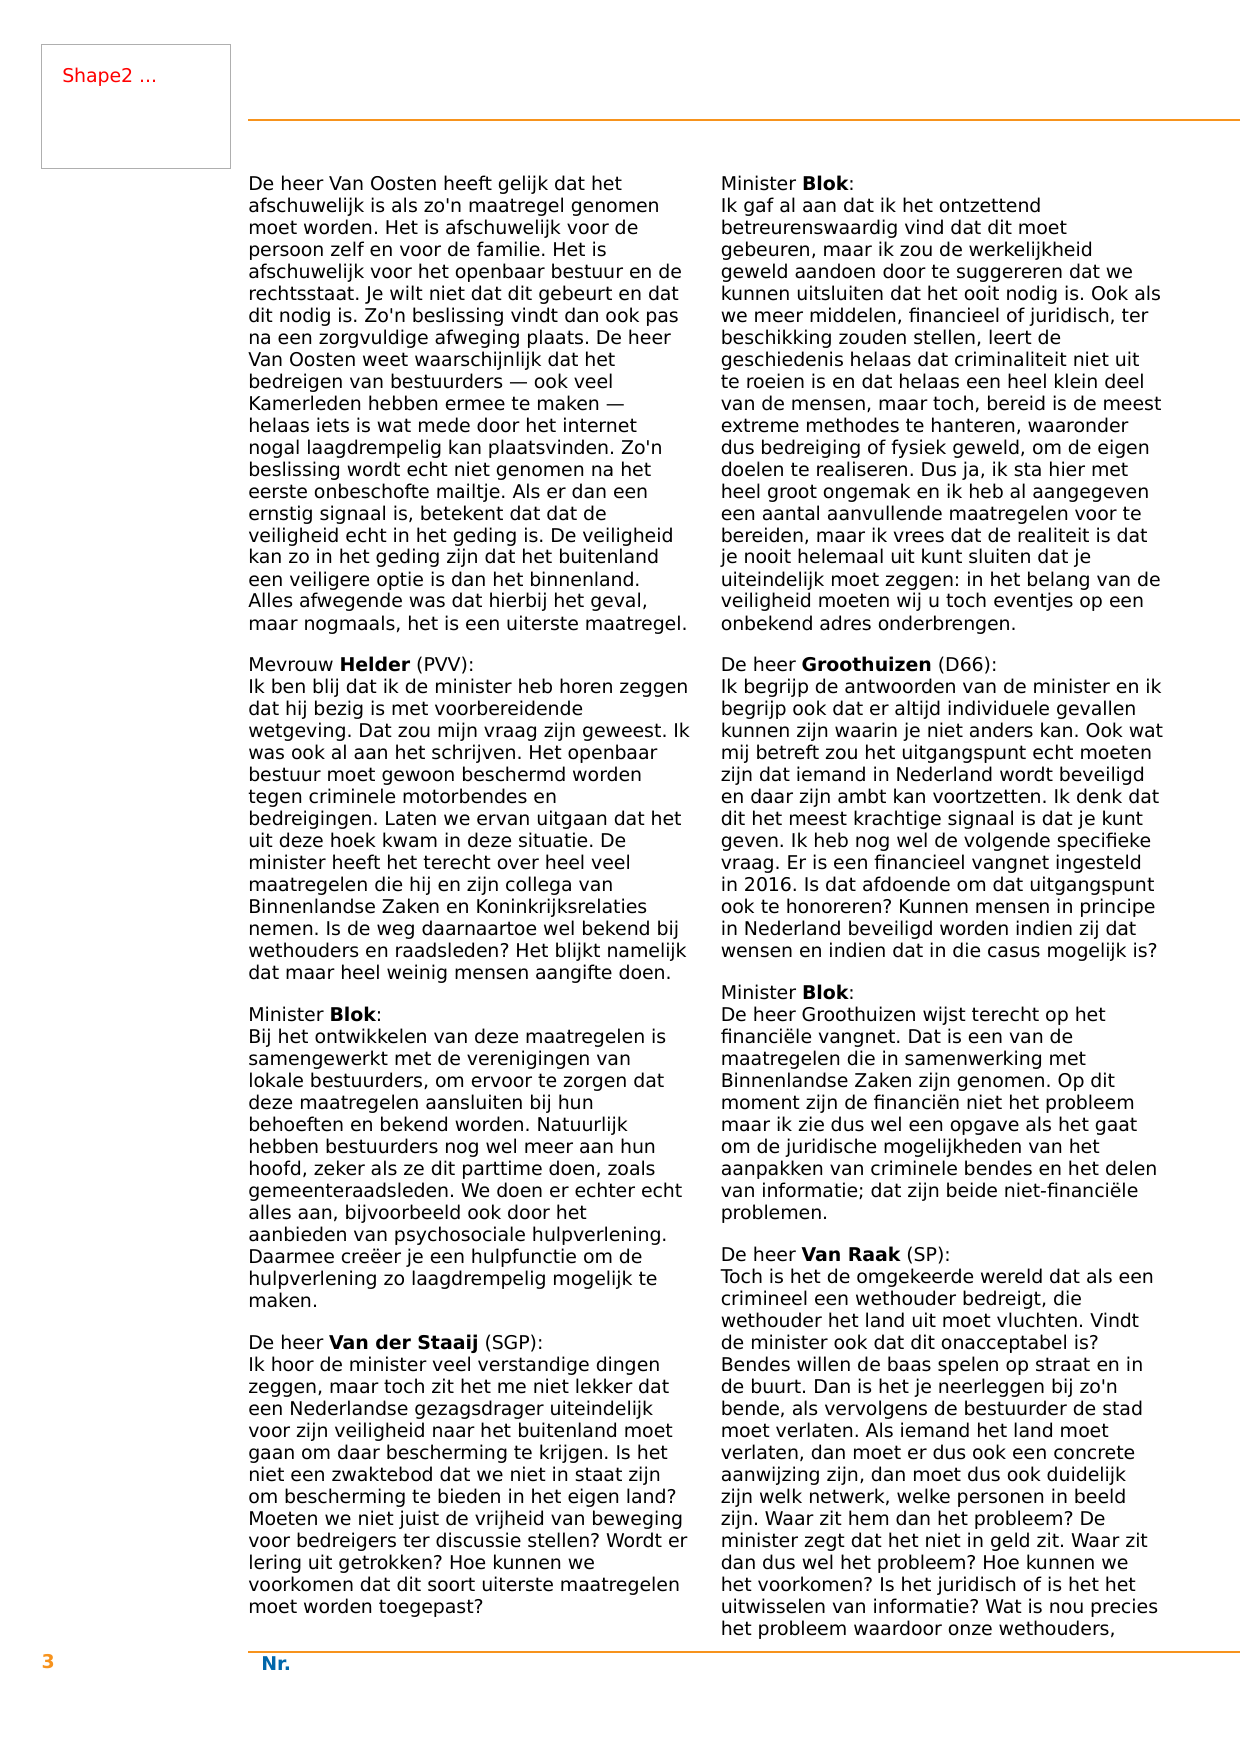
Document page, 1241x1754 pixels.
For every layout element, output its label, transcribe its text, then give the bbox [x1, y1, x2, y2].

text Ik ben blij dat ik de minister heb horen zeggen dat hij bezig is met voorbereidende wetgeving. Dat zou mijn vraag zijn geweest. Ik was ook al aan het schrijven. Het openbaar bestuur moet gewoon beschermd worden tegen criminele motorbendes en bedreigingen. Laten we ervan uitgaan dat het uit deze hoek kwam in deze situatie. De minister heeft het terecht over heel veel maatregelen die hij en zijn collega van Binnenlandse Zaken en Koninkrijksrelaties nemen. Is de weg daarnaartoe wel bekend bij wethouders en raadsleden? Het blijkt namelijk dat maar heel weinig mensen aangifte doen. [248, 676, 691, 984]
text De heer Van Raak (SP): [721, 1244, 1163, 1266]
text Toch is het de omgekeerde wereld dat als een crimineel een wethouder bedreigt, die wethouder het land uit moet vluchten. Vindt de minister ook dat dit onacceptabel is? Bendes willen de baas spelen op straat en in de buurt. Dan is het je neerleggen bij zo'n bende, als vervolgens de bestuurder de stad moet verlaten. Als iemand het land moet verlaten, dan moet er dus ook een concrete aanwijzing zijn, dan moet dus ook duidelijk zijn welk netwerk, welke personen in beeld zijn. Waar zit hem dan het probleem? De minister zegt dat het niet in geld zit. Waar zit dan dus wel het probleem? Hoe kunnen we het voorkomen? Is het juridisch of is het het uitwisselen van informatie? Wat is nou precies het probleem waardoor onze wethouders, [721, 1266, 1163, 1639]
text De heer Groothuizen wijst terecht op het financiële vangnet. Dat is een van de maatregelen die in samenwerking met Binnenlandse Zaken zijn genomen. Op dit moment zijn de financiën niet het probleem maar ik zie dus wel een opgave als het gaat om de juridische mogelijkheden van het aanpakken van criminele bendes en het delen van informatie; dat zijn beide niet-financiële problemen. [721, 1004, 1163, 1224]
text Bij het ontwikkelen van deze maatregelen is samengewerkt met de verenigingen van lokale bestuurders, om ervoor te zorgen dat deze maatregelen aansluiten bij hun behoeften en bekend worden. Natuurlijk hebben bestuurders nog wel meer aan hun hoofd, zeker als ze dit parttime doen, zoals gemeenteraadsleden. We doen er echter echt alles aan, bijvoorbeeld ook door het aanbieden van psychosociale hulpverlening. Daarmee creëer je een hulpfunctie om de hulpverlening zo laagdrempelig mogelijk te maken. [248, 1026, 691, 1312]
text Ik gaf al aan dat ik het ontzettend betreurenswaardig vind dat dit moet gebeuren, maar ik zou de werkelijkheid geweld aandoen door te suggereren dat we kunnen uitsluiten dat het ooit nodig is. Ook als we meer middelen, financieel of juridisch, ter beschikking zouden stellen, leert de geschiedenis helaas dat criminaliteit niet uit te roeien is en dat helaas een heel klein deel van de mensen, maar toch, bereid is de meest extreme methodes te hanteren, waaronder dus bedreiging of fysiek geweld, om de eigen doelen te realiseren. Dus ja, ik sta hier met heel groot ongemak en ik heb al aangegeven een aantal aanvullende maatregelen voor te bereiden, maar ik vrees dat de realiteit is dat je nooit helemaal uit kunt sluiten dat je uiteindelijk moet zeggen: in het belang van de veiligheid moeten wij u toch eventjes op een onbekend adres onderbrengen. [721, 195, 1163, 634]
text De heer Van der Staaij (SGP): [248, 1332, 691, 1354]
text Ik begrijp de antwoorden van de minister en ik begrijp ook dat er altijd individuele gevallen kunnen zijn waarin je niet anders kan. Ook wat mij betreft zou het uitgangspunt echt moeten zijn dat iemand in Nederland wordt beveiligd en daar zijn ambt kan voortzetten. Ik denk dat dit het meest krachtige signaal is dat je kunt geven. Ik heb nog wel de volgende specifieke vraag. Er is een financieel vangnet ingesteld in 2016. Is dat afdoende om dat uitgangspunt ook te honoreren? Kunnen mensen in principe in Nederland beveiligd worden indien zij dat wensen en indien dat in die casus mogelijk is? [721, 676, 1163, 962]
text Mevrouw Helder (PVV): [248, 654, 691, 676]
text De heer Groothuizen (D66): [721, 654, 1163, 676]
text Minister Blok: [721, 173, 1163, 195]
text Minister Blok: [248, 1004, 691, 1026]
text Minister Blok: [721, 982, 1163, 1004]
text Ik hoor de minister veel verstandige dingen zeggen, maar toch zit het me niet lekker dat een Nederlandse gezagsdrager uiteindelijk voor zijn veiligheid naar het buitenland moet gaan om daar bescherming te krijgen. Is het niet een zwaktebod dat we niet in staat zijn om bescherming te bieden in het eigen land? Moeten we niet juist de vrijheid van beweging voor bedreigers ter discussie stellen? Wordt er lering uit getrokken? Hoe kunnen we voorkomen dat dit soort uiterste maatregelen moet worden toegepast? [248, 1354, 691, 1617]
text De heer Van Oosten heeft gelijk dat het afschuwelijk is als zo'n maatregel genomen moet worden. Het is afschuwelijk voor de persoon zelf en voor de familie. Het is afschuwelijk voor het openbaar bestuur en de rechtsstaat. Je wilt niet dat dit gebeurt en dat dit nodig is. Zo'n beslissing vindt dan ook pas na een zorgvuldige afweging plaats. De heer Van Oosten weet waarschijnlijk dat het bedreigen van bestuurders — ook veel Kamerleden hebben ermee te maken — helaas iets is wat mede door het internet nogal laagdrempelig kan plaatsvinden. Zo'n beslissing wordt echt niet genomen na het eerste onbeschofte mailtje. Als er dan een ernstig signaal is, betekent dat dat de veiligheid echt in het geding is. De veiligheid kan zo in het geding zijn dat het buitenland een veiligere optie is dan het binnenland. Alles afwegende was dat hierbij het geval, maar nogmaals, het is een uiterste maatregel. [248, 173, 691, 634]
